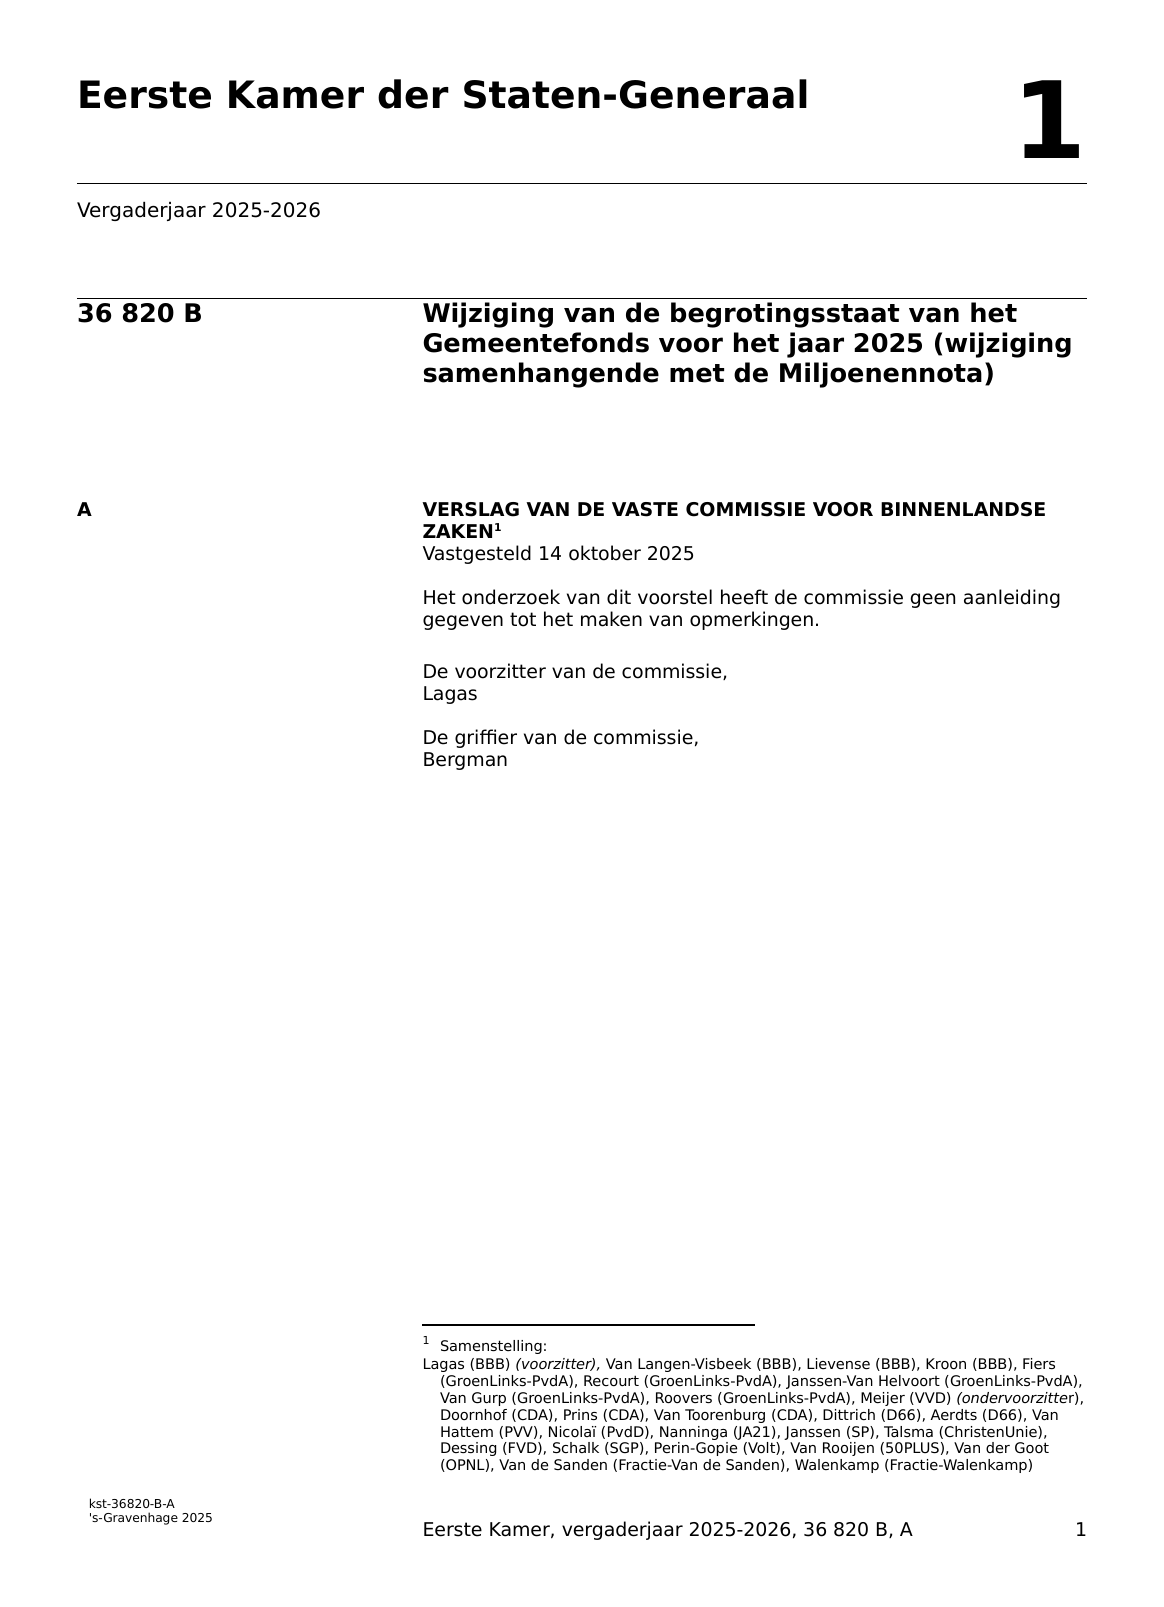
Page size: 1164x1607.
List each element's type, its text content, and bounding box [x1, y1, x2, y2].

text Vastgesteld 14 oktober 2025 [422, 543, 1087, 565]
text De voorzitter van de commissie, Lagas [422, 661, 1087, 705]
text De griffier van de commissie, Bergman [422, 727, 1087, 771]
subtitle A VERSLAG VAN DE VASTE COMMISSIE VOOR BINNENLANDSE ZAKEN [77, 499, 1087, 543]
text Lagas (BBB) (voorzitter), Van Langen-Visbeek (BBB), Lievense (BBB), Kroon (BBB), Fiers (GroenLinks-PvdA), Recourt (GroenLinks-PvdA), Janssen-Van Helvoort (GroenLinks-PvdA), Van Gurp (GroenLinks-PvdA), Roovers (GroenLinks-PvdA), Meijer (VVD) (ondervoorzitter), Doornhof (CDA), Prins (CDA), Van Toorenburg (CDA), Dittrich (D66), Aerdts (D66), Van Hattem (PVV), Nicolaï (PvdD), Nanninga (JA21), Janssen (SP), Talsma (ChristenUnie), Dessing (FVD), Schalk (SGP), Perin-Gopie (Volt), Van Rooijen (50PLUS), Van der Goot (OPNL), Van de Sanden (Fractie-Van de Sanden), Walenkamp (Fractie-Walenkamp) [422, 1356, 1087, 1474]
text Het onderzoek van dit voorstel heeft de commissie geen aanleiding gegeven tot het maken van opmerkingen. [422, 587, 1087, 631]
table_cell Vergaderjaar 2025-2026 [77, 184, 1087, 298]
table_header 1 [886, 59, 1087, 183]
table_header Eerste Kamer der Staten-Generaal [77, 59, 886, 183]
text 's-Gravenhage 2025 [88, 1511, 323, 1525]
text Samenstelling: [422, 1334, 1087, 1356]
text kst-36820-B-A [88, 1497, 323, 1511]
subtitle 36 820 B Wijziging van de begrotingsstaat van het Gemeentefonds voor het jaar 2025 (wijziging samenhangende met de Miljoenennota) [77, 299, 1087, 388]
